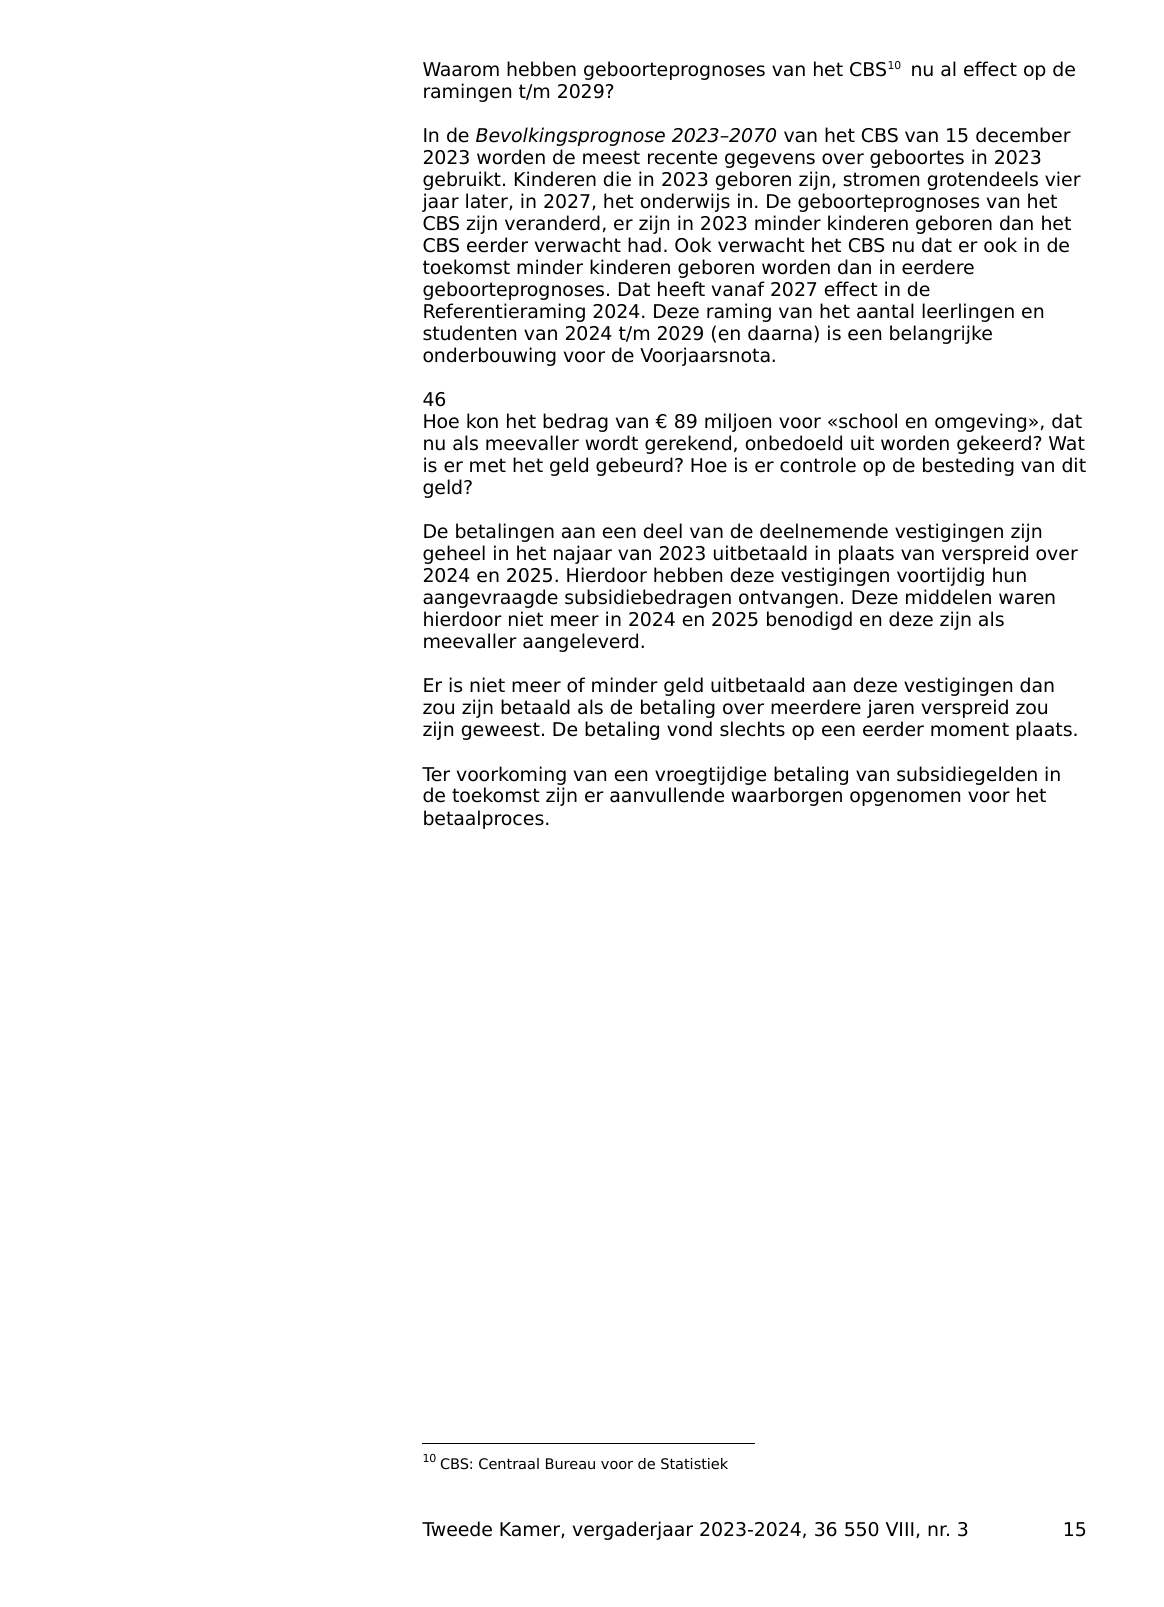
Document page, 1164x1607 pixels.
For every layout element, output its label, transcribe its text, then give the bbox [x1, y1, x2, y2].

text CBS: Centraal Bureau voor de Statistiek [422, 1452, 1087, 1474]
text In de Bevolkingsprognose 2023–2070 van het CBS van 15 december 2023 worden de meest recente gegevens over geboortes in 2023 gebruikt. Kinderen die in 2023 geboren zijn, stromen grotendeels vier jaar later, in 2027, het onderwijs in. De geboorteprognoses van het CBS zijn veranderd, er zijn in 2023 minder kinderen geboren dan het CBS eerder verwacht had. Ook verwacht het CBS nu dat er ook in de toekomst minder kinderen geboren worden dan in eerdere geboorteprognoses. Dat heeft vanaf 2027 effect in de Referentieraming 2024. Deze raming van het aantal leerlingen en studenten van 2024 t/m 2029 (en daarna) is een belangrijke onderbouwing voor de Voorjaarsnota. [422, 125, 1087, 367]
text De betalingen aan een deel van de deelnemende vestigingen zijn geheel in het najaar van 2023 uitbetaald in plaats van verspreid over 2024 en 2025. Hierdoor hebben deze vestigingen voortijdig hun aangevraagde subsidiebedragen ontvangen. Deze middelen waren hierdoor niet meer in 2024 en 2025 benodigd en deze zijn als meevaller aangeleverd. [422, 521, 1087, 653]
text Hoe kon het bedrag van € 89 miljoen voor «school en omgeving», dat nu als meevaller wordt gerekend, onbedoeld uit worden gekeerd? Wat is er met het geld gebeurd? Hoe is er controle op de besteding van dit geld? [422, 411, 1087, 499]
text 46 [422, 389, 1087, 411]
text Ter voorkoming van een vroegtijdige betaling van subsidiegelden in de toekomst zijn er aanvullende waarborgen opgenomen voor het betaalproces. [422, 763, 1087, 829]
text Waarom hebben geboorteprognoses van het CBS nu al effect op de ramingen t/m 2029? [422, 59, 1087, 103]
text Er is niet meer of minder geld uitbetaald aan deze vestigingen dan zou zijn betaald als de betaling over meerdere jaren verspreid zou zijn geweest. De betaling vond slechts op een eerder moment plaats. [422, 675, 1087, 741]
